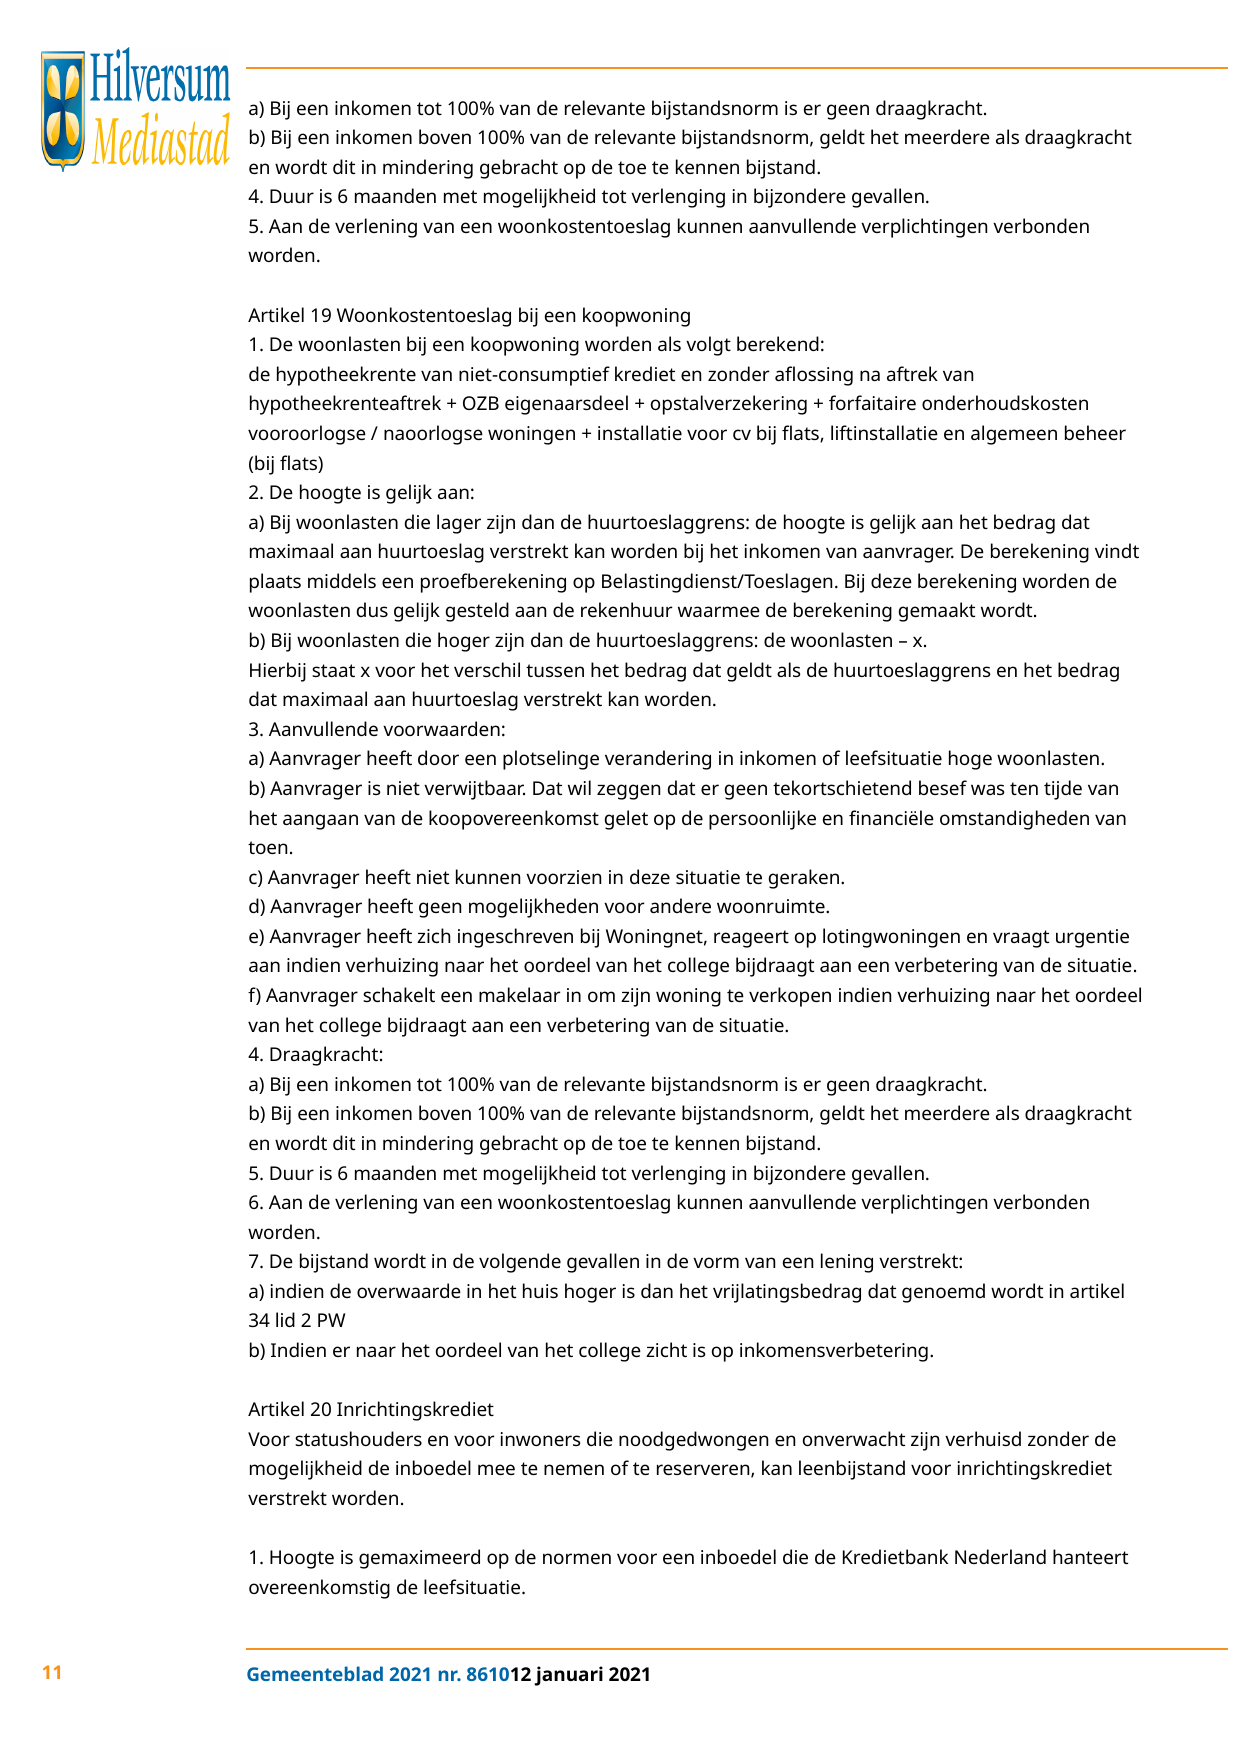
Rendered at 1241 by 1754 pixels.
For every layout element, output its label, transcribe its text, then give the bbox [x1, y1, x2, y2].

text 5. Aan de verlening van een woonkostentoeslag kunnen aanvullende verplichtingen verbonden worden. [248, 213, 1152, 268]
text a) Aanvrager heeft door een plotselinge verandering in inkomen of leefsituatie hoge woonlasten. [248, 746, 1152, 771]
text b) Bij woonlasten die hoger zijn dan de huurtoeslaggrens: de woonlasten – x. [248, 627, 1152, 653]
text Voor statushouders en voor inwoners die noodgedwongen en onverwacht zijn verhuisd zonder de mogelijkheid de inboedel mee te nemen of te reserveren, kan leenbijstand voor inrichtingskrediet verstrekt worden. [248, 1426, 1152, 1511]
text 7. De bijstand wordt in de volgende gevallen in de vorm van een lening verstrekt: [248, 1248, 1152, 1274]
text c) Aanvrager heeft niet kunnen voorzien in deze situatie te geraken. [248, 864, 1152, 890]
text b) Aanvrager is niet verwijtbaar. Dat wil zeggen dat er geen tekortschietend besef was ten tijde van het aangaan van de koopovereenkomst gelet op de persoonlijke en financiële omstandigheden van toen. [248, 775, 1152, 860]
text 1. De woonlasten bij een koopwoning worden als volgt berekend: [248, 331, 1152, 357]
text 3. Aanvullende voorwaarden: [248, 716, 1152, 742]
text a) Bij een inkomen tot 100% van de relevante bijstandsnorm is er geen draagkracht. [248, 1071, 1152, 1097]
text f) Aanvrager schakelt een makelaar in om zijn woning te verkopen indien verhuizing naar het oordeel van het college bijdraagt aan een verbetering van de situatie. [248, 982, 1152, 1038]
text 1. Hoogte is gemaximeerd op de normen voor een inboedel die de Kredietbank Nederland hanteert overeenkomstig de leefsituatie. [248, 1544, 1152, 1600]
text a) Bij woonlasten die lager zijn dan de huurtoeslaggrens: de hoogte is gelijk aan het bedrag dat maximaal aan huurtoeslag verstrekt kan worden bij het inkomen van aanvrager. De berekening vindt plaats middels een proefberekening op Belastingdienst/Toeslagen. Bij deze berekening worden de woonlasten dus gelijk gesteld aan de rekenhuur waarmee de berekening gemaakt wordt. [248, 509, 1152, 623]
text Artikel 19 Woonkostentoeslag bij een koopwoning [248, 302, 1152, 328]
text a) Bij een inkomen tot 100% van de relevante bijstandsnorm is er geen draagkracht. [248, 95, 1152, 121]
text a) indien de overwaarde in het huis hoger is dan het vrijlatingsbedrag dat genoemd wordt in artikel 34 lid 2 PW [248, 1278, 1152, 1333]
text 2. De hoogte is gelijk aan: [248, 479, 1152, 505]
text e) Aanvrager heeft zich ingeschreven bij Woningnet, reageert op lotingwoningen en vraagt urgentie aan indien verhuizing naar het oordeel van het college bijdraagt aan een verbetering van de situatie. [248, 923, 1152, 978]
text Artikel 20 Inrichtingskrediet [248, 1396, 1152, 1422]
text b) Indien er naar het oordeel van het college zicht is op inkomensverbetering. [248, 1337, 1152, 1363]
text d) Aanvrager heeft geen mogelijkheden voor andere woonruimte. [248, 893, 1152, 919]
picture [41, 47, 231, 172]
text b) Bij een inkomen boven 100% van de relevante bijstandsnorm, geldt het meerdere als draagkracht en wordt dit in mindering gebracht op de toe te kennen bijstand. [248, 1101, 1152, 1156]
text 6. Aan de verlening van een woonkostentoeslag kunnen aanvullende verplichtingen verbonden worden. [248, 1189, 1152, 1245]
text 5. Duur is 6 maanden met mogelijkheid tot verlenging in bijzondere gevallen. [248, 1160, 1152, 1186]
text Hierbij staat x voor het verschil tussen het bedrag dat geldt als de huurtoeslaggrens en het bedrag dat maximaal aan huurtoeslag verstrekt kan worden. [248, 657, 1152, 712]
text 4. Draagkracht: [248, 1041, 1152, 1067]
text de hypotheekrente van niet-consumptief krediet en zonder aflossing na aftrek van hypotheekrenteaftrek + OZB eigenaarsdeel + opstalverzekering + forfaitaire onderhoudskosten vooroorlogse / naoorlogse woningen + installatie voor cv bij flats, liftinstallatie en algemeen beheer (bij flats) [248, 361, 1152, 476]
text b) Bij een inkomen boven 100% van de relevante bijstandsnorm, geldt het meerdere als draagkracht en wordt dit in mindering gebracht op de toe te kennen bijstand. [248, 124, 1152, 180]
text 4. Duur is 6 maanden met mogelijkheid tot verlenging in bijzondere gevallen. [248, 183, 1152, 209]
